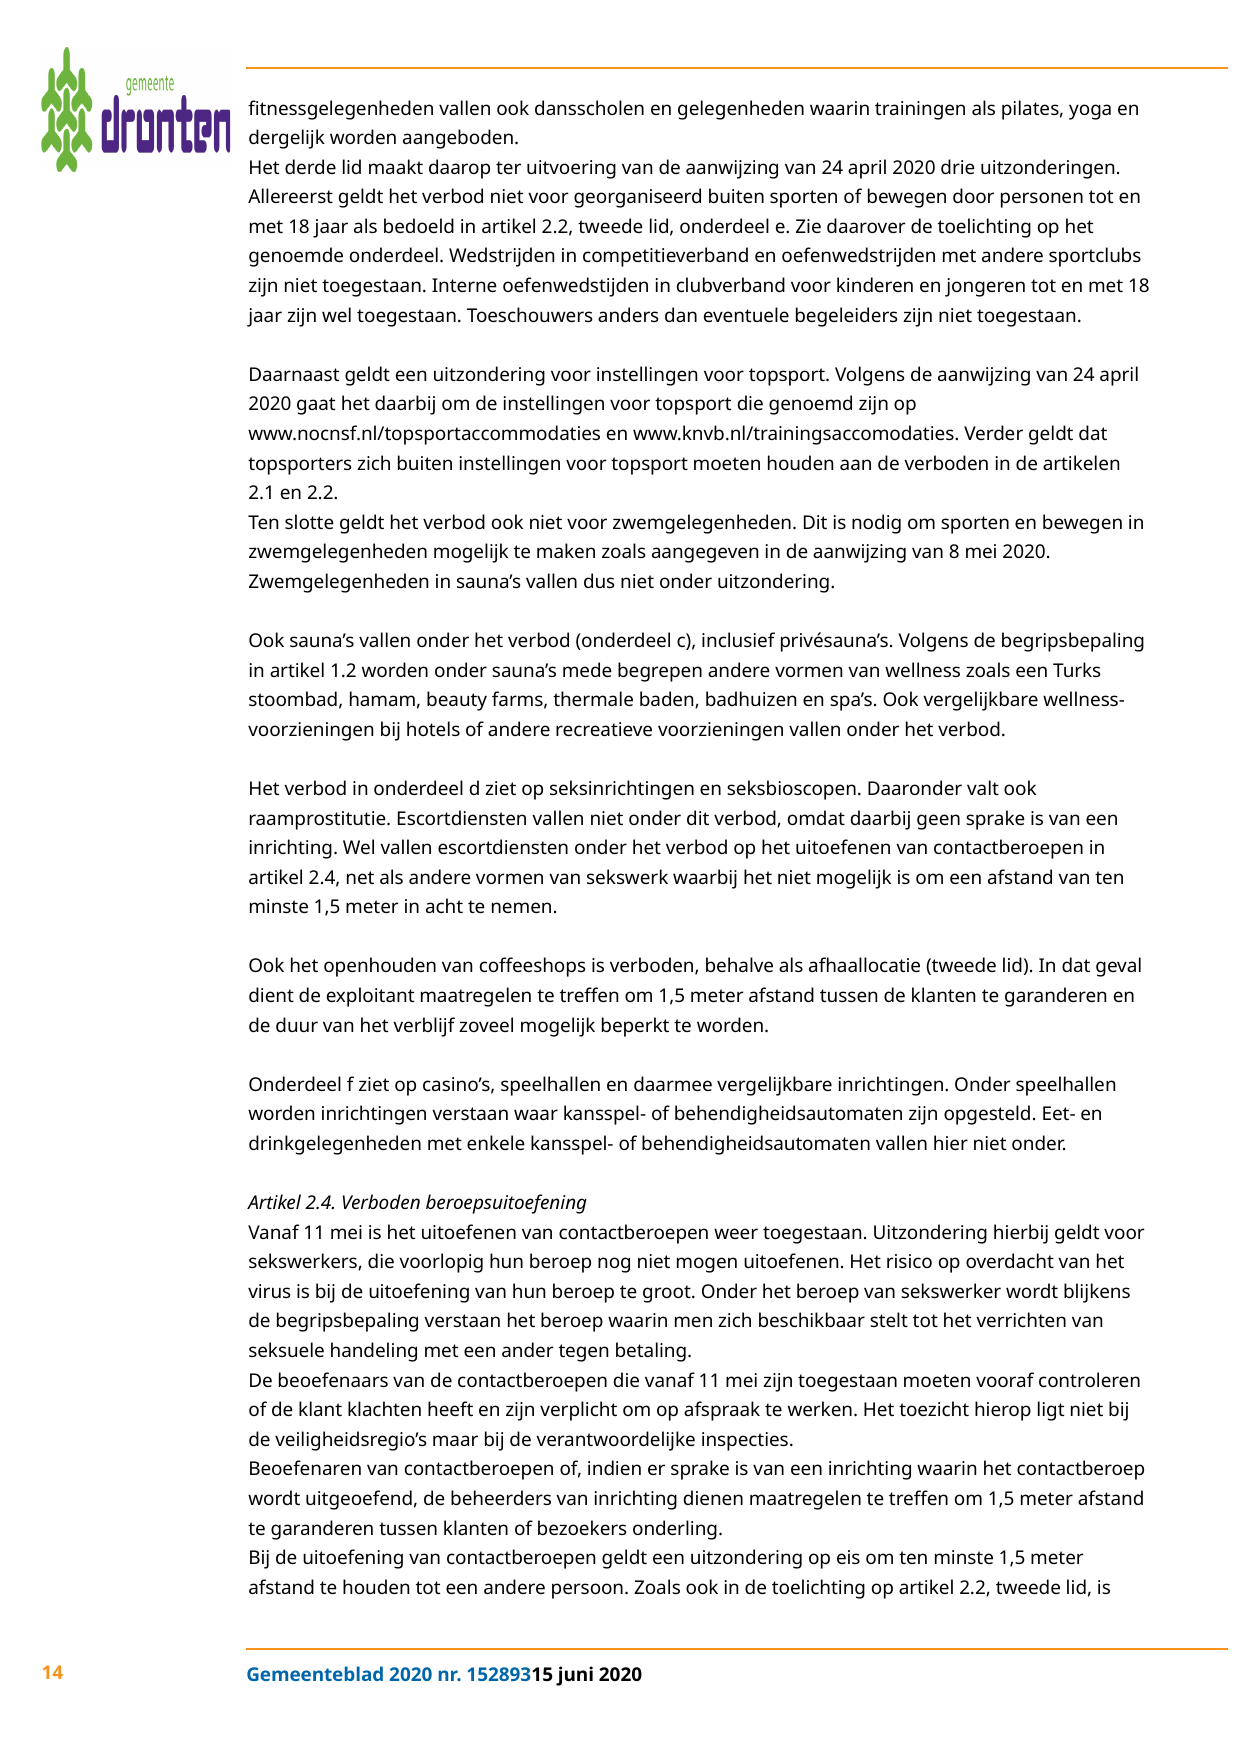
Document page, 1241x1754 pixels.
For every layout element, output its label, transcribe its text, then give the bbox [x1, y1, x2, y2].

text Ook het openhouden van coffeeshops is verboden, behalve als afhaallocatie (tweede lid). In dat geval dient de exploitant maatregelen te treffen om 1,5 meter afstand tussen de klanten te garanderen en de duur van het verblijf zoveel mogelijk beperkt te worden. [248, 953, 1152, 1038]
text Ten slotte geldt het verbod ook niet voor zwemgelegenheden. Dit is nodig om sporten en bewegen in zwemgelegenheden mogelijk te maken zoals aangegeven in de aanwijzing van 8 mei 2020. Zwemgelegenheden in sauna’s vallen dus niet onder uitzondering. [248, 509, 1152, 594]
picture [41, 47, 231, 172]
text De beoefenaars van de contactberoepen die vanaf 11 mei zijn toegestaan moeten vooraf controleren of de klant klachten heeft en zijn verplicht om op afspraak te werken. Het toezicht hierop ligt niet bij de veiligheidsregio’s maar bij de verantwoordelijke inspecties. [248, 1367, 1152, 1452]
text Vanaf 11 mei is het uitoefenen van contactberoepen weer toegestaan. Uitzondering hierbij geldt voor sekswerkers, die voorlopig hun beroep nog niet mogen uitoefenen. Het risico op overdacht van het virus is bij de uitoefening van hun beroep te groot. Onder het beroep van sekswerker wordt blijkens de begripsbepaling verstaan het beroep waarin men zich beschikbaar stelt tot het verrichten van seksuele handeling met een ander tegen betaling. [248, 1219, 1152, 1363]
text fitnessgelegenheden vallen ook dansscholen en gelegenheden waarin trainingen als pilates, yoga en dergelijk worden aangeboden. [248, 95, 1152, 150]
text Onderdeel f ziet op casino’s, speelhallen en daarmee vergelijkbare inrichtingen. Onder speelhallen worden inrichtingen verstaan waar kansspel- of behendigheidsautomaten zijn opgesteld. Eet- en drinkgelegenheden met enkele kansspel- of behendigheidsautomaten vallen hier niet onder. [248, 1071, 1152, 1156]
text Artikel 2.4. Verboden beroepsuitoefening [248, 1189, 1152, 1215]
text Het derde lid maakt daarop ter uitvoering van de aanwijzing van 24 april 2020 drie uitzonderingen. Allereerst geldt het verbod niet voor georganiseerd buiten sporten of bewegen door personen tot en met 18 jaar als bedoeld in artikel 2.2, tweede lid, onderdeel e. Zie daarover de toelichting op het genoemde onderdeel. Wedstrijden in competitieverband en oefenwedstrijden met andere sportclubs zijn niet toegestaan. Interne oefenwedstijden in clubverband voor kinderen en jongeren tot en met 18 jaar zijn wel toegestaan. Toeschouwers anders dan eventuele begeleiders zijn niet toegestaan. [248, 154, 1152, 328]
text Beoefenaren van contactberoepen of, indien er sprake is van een inrichting waarin het contactberoep wordt uitgeoefend, de beheerders van inrichting dienen maatregelen te treffen om 1,5 meter afstand te garanderen tussen klanten of bezoekers onderling. [248, 1456, 1152, 1541]
text Bij de uitoefening van contactberoepen geldt een uitzondering op eis om ten minste 1,5 meter afstand te houden tot een andere persoon. Zoals ook in de toelichting op artikel 2.2, tweede lid, is [248, 1544, 1152, 1600]
text Daarnaast geldt een uitzondering voor instellingen voor topsport. Volgens de aanwijzing van 24 april 2020 gaat het daarbij om de instellingen voor topsport die genoemd zijn op www.nocnsf.nl/topsportaccommodaties en www.knvb.nl/trainingsaccomodaties. Verder geldt dat topsporters zich buiten instellingen voor topsport moeten houden aan de verboden in de artikelen 2.1 en 2.2. [248, 361, 1152, 505]
text Het verbod in onderdeel d ziet op seksinrichtingen en seksbioscopen. Daaronder valt ook raamprostitutie. Escortdiensten vallen niet onder dit verbod, omdat daarbij geen sprake is van een inrichting. Wel vallen escortdiensten onder het verbod op het uitoefenen van contactberoepen in artikel 2.4, net als andere vormen van sekswerk waarbij het niet mogelijk is om een afstand van ten minste 1,5 meter in acht te nemen. [248, 775, 1152, 919]
text Ook sauna’s vallen onder het verbod (onderdeel c), inclusief privésauna’s. Volgens de begripsbepaling in artikel 1.2 worden onder sauna’s mede begrepen andere vormen van wellness zoals een Turks stoombad, hamam, beauty farms, thermale baden, badhuizen en spa’s. Ook vergelijkbare wellness-voorzieningen bij hotels of andere recreatieve voorzieningen vallen onder het verbod. [248, 627, 1152, 742]
